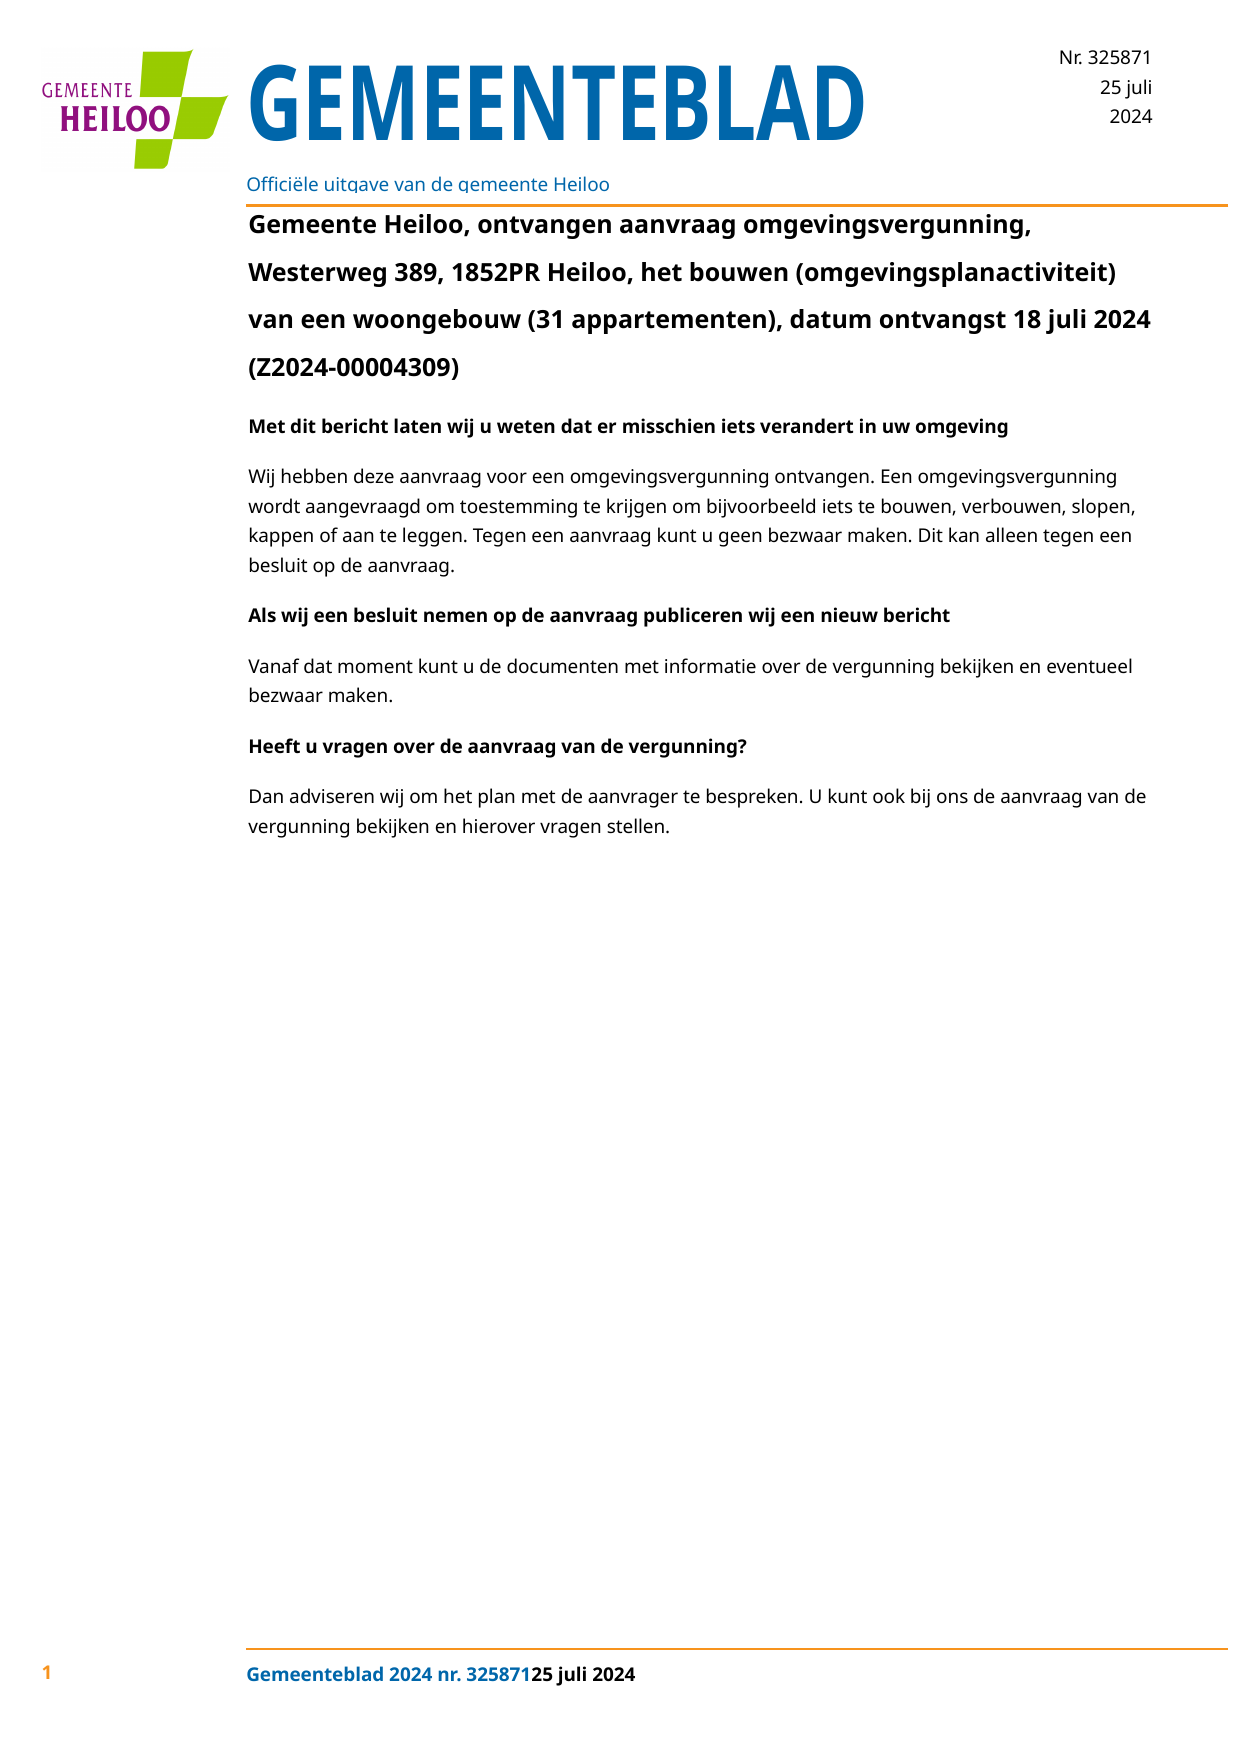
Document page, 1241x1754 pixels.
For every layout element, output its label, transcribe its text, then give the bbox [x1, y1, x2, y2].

text Wij hebben deze aanvraag voor een omgevingsvergunning ontvangen. Een omgevingsvergunning wordt aangevraagd om toestemming te krijgen om bijvoorbeeld iets te bouwen, verbouwen, slopen, kappen of aan te leggen. Tegen een aanvraag kunt u geen bezwaar maken. Dit kan alleen tegen een besluit op de aanvraag. [248, 463, 1152, 578]
text Gemeente Heiloo, ontvangen aanvraag omgevingsvergunning, Westerweg 389, 1852PR Heiloo, het bouwen (omgevingsplanactiviteit) van een woongebouw (31 appartementen), datum ontvangst 18 juli 2024 (Z2024-00004309) [248, 207, 1152, 384]
text Met dit bericht laten wij u weten dat er misschien iets verandert in uw omgeving [248, 413, 1152, 439]
text Vanaf dat moment kunt u de documenten met informatie over de vergunning bekijken en eventueel bezwaar maken. [248, 653, 1152, 708]
text Heeft u vragen over de aanvraag van de vergunning? [248, 733, 1152, 759]
picture [41, 47, 231, 172]
text Als wij een besluit nemen op de aanvraag publiceren wij een nieuw bericht [248, 603, 1152, 628]
text Dan adviseren wij om het plan met de aanvrager te bespreken. U kunt ook bij ons de aanvraag van de vergunning bekijken en hierover vragen stellen. [248, 783, 1152, 839]
